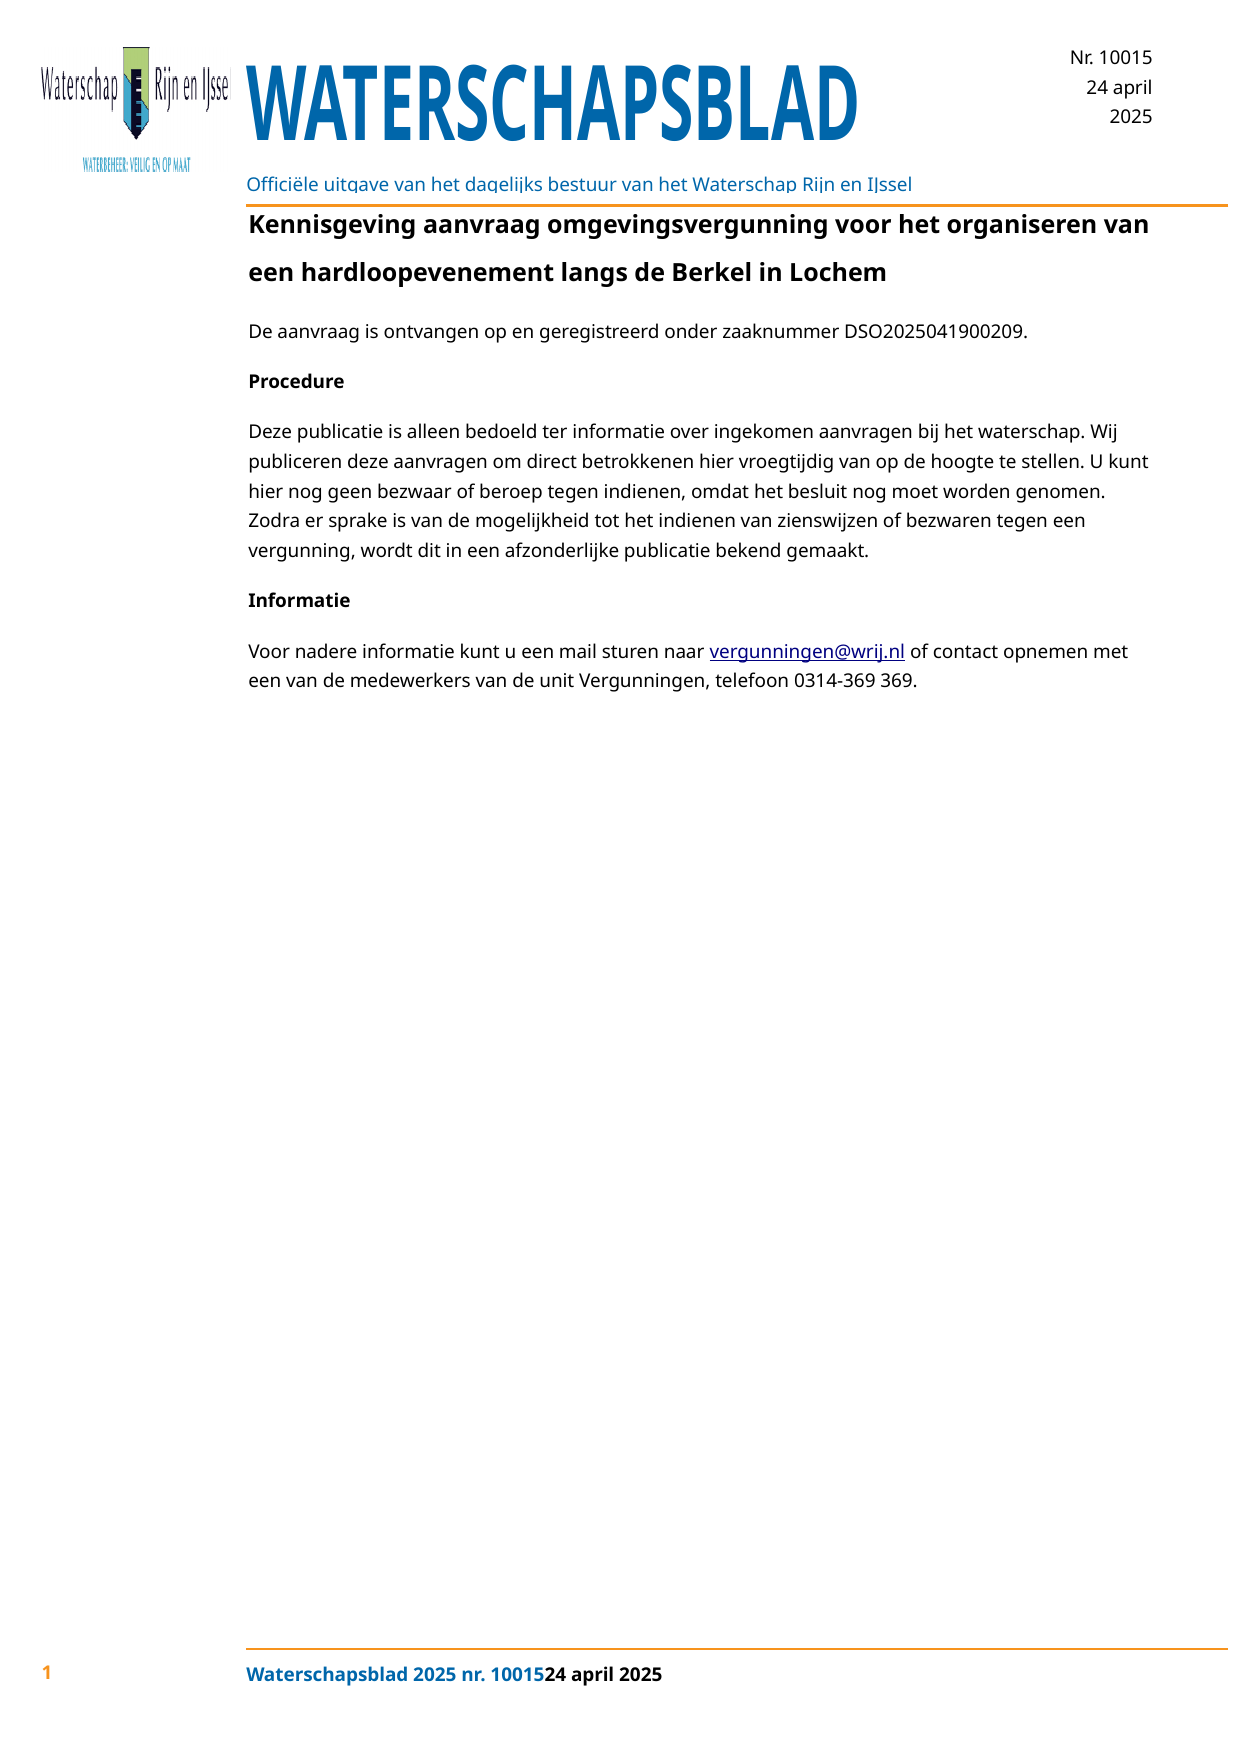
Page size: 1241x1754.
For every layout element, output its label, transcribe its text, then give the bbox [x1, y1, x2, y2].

text Procedure [248, 368, 1152, 394]
text Kennisgeving aanvraag omgevingsvergunning voor het organiseren van een hardloopevenement langs de Berkel in Lochem [248, 207, 1152, 288]
text Informatie [248, 587, 1152, 613]
text Voor nadere informatie kunt u een mail sturen naar vergunningen@wrij.nl of contact opnemen met een van de medewerkers van de unit Vergunningen, telefoon 0314-369 369. [248, 638, 1152, 693]
picture [41, 47, 231, 172]
text De aanvraag is ontvangen op en geregistreerd onder zaaknummer DSO2025041900209. [248, 318, 1152, 344]
text Deze publicatie is alleen bedoeld ter informatie over ingekomen aanvragen bij het waterschap. Wij publiceren deze aanvragen om direct betrokkenen hier vroegtijdig van op de hoogte te stellen. U kunt hier nog geen bezwaar of beroep tegen indienen, omdat het besluit nog moet worden genomen. Zodra er sprake is van de mogelijkheid tot het indienen van zienswijzen of bezwaren tegen een vergunning, wordt dit in een afzonderlijke publicatie bekend gemaakt. [248, 419, 1152, 563]
